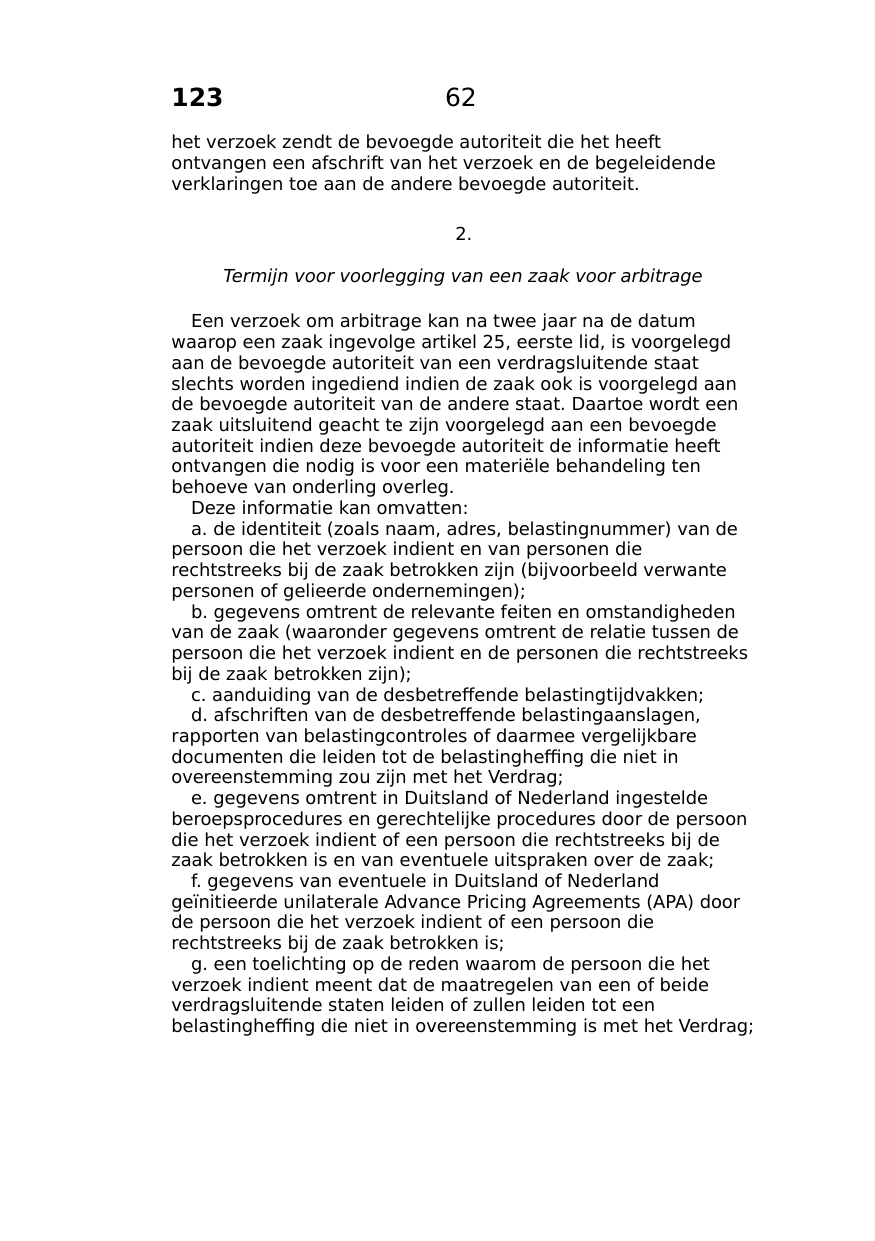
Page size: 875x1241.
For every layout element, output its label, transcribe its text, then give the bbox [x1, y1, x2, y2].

text e. gegevens omtrent in Duitsland of Nederland ingestelde beroepsprocedures en gerechtelijke procedures door de persoon die het verzoek indient of een persoon die rechtstreeks bij de zaak betrokken is en van eventuele uitspraken over de zaak; [171, 788, 756, 871]
text b. gegevens omtrent de relevante feiten en omstandigheden van de zaak (waaronder gegevens omtrent de relatie tussen de persoon die het verzoek indient en de personen die rechtstreeks bij de zaak betrokken zijn); [171, 601, 756, 684]
text a. de identiteit (zoals naam, adres, belastingnummer) van de persoon die het verzoek indient en van personen die rechtstreeks bij de zaak betrokken zijn (bijvoorbeeld verwante personen of gelieerde ondernemingen); [171, 518, 756, 601]
text Een verzoek om arbitrage kan na twee jaar na de datum waarop een zaak ingevolge artikel 25, eerste lid, is voorgelegd aan de bevoegde autoriteit van een verdragsluitende staat slechts worden ingediend indien de zaak ook is voorgelegd aan de bevoegde autoriteit van de andere staat. Daartoe wordt een zaak uitsluitend geacht te zijn voorgelegd aan een bevoegde autoriteit indien deze bevoegde autoriteit de informatie heeft ontvangen die nodig is voor een materiële behandeling ten behoeve van onderling overleg. [171, 311, 756, 498]
subtitle 2. Termijn voor voorlegging van een zaak voor arbitrage [171, 224, 756, 286]
text g. een toelichting op de reden waarom de persoon die het verzoek indient meent dat de maatregelen van een of beide verdragsluitende staten leiden of zullen leiden tot een belastingheffing die niet in overeenstemming is met het Verdrag; [171, 954, 756, 1037]
text Deze informatie kan omvatten: [171, 498, 756, 518]
text het verzoek zendt de bevoegde autoriteit die het heeft ontvangen een afschrift van het verzoek en de begeleidende verklaringen toe aan de andere bevoegde autoriteit. [171, 132, 756, 194]
text c. aanduiding van de desbetreffende belastingtijdvakken; [171, 684, 756, 705]
text f. gegevens van eventuele in Duitsland of Nederland geïnitieerde unilaterale Advance Pricing Agreements (APA) door de persoon die het verzoek indient of een persoon die rechtstreeks bij de zaak betrokken is; [171, 871, 756, 954]
text d. afschriften van de desbetreffende belastingaanslagen, rapporten van belastingcontroles of daarmee vergelijkbare documenten die leiden tot de belastingheffing die niet in overeenstemming zou zijn met het Verdrag; [171, 705, 756, 788]
